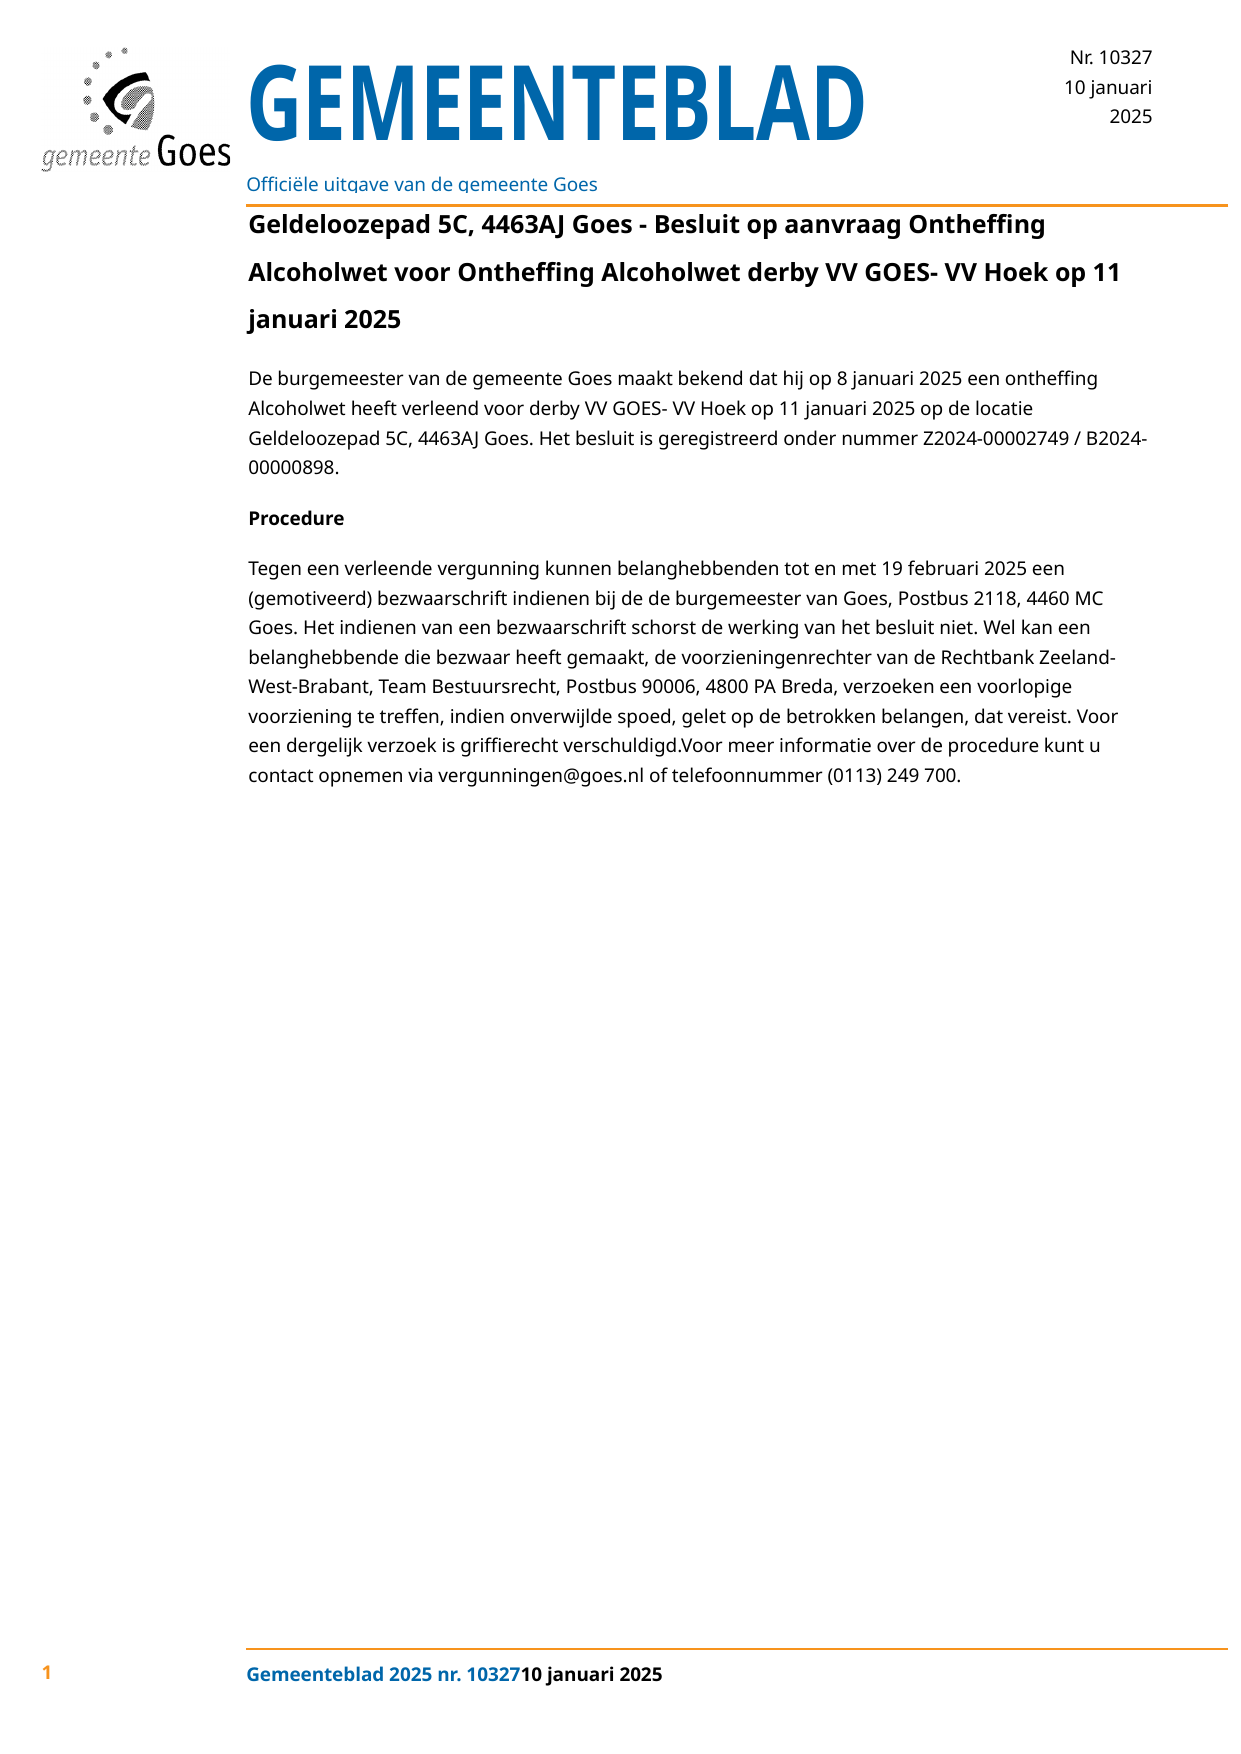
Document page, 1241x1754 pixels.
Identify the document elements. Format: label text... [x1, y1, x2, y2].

text Geldeloozepad 5C, 4463AJ Goes - Besluit op aanvraag Ontheffing Alcoholwet voor Ontheffing Alcoholwet derby VV GOES- VV Hoek op 11 januari 2025 [248, 207, 1152, 336]
picture [41, 47, 231, 172]
text De burgemeester van de gemeente Goes maakt bekend dat hij op 8 januari 2025 een ontheffing Alcoholwet heeft verleend voor derby VV GOES- VV Hoek op 11 januari 2025 op de locatie Geldeloozepad 5C, 4463AJ Goes. Het besluit is geregistreerd onder nummer Z2024-00002749 / B2024-00000898. [248, 366, 1152, 480]
text Tegen een verleende vergunning kunnen belanghebbenden tot en met 19 februari 2025 een (gemotiveerd) bezwaarschrift indienen bij de de burgemeester van Goes, Postbus 2118, 4460 MC Goes. Het indienen van een bezwaarschrift schorst de werking van het besluit niet. Wel kan een belanghebbende die bezwaar heeft gemaakt, de voorzieningenrechter van de Rechtbank Zeeland-West-Brabant, Team Bestuursrecht, Postbus 90006, 4800 PA Breda, verzoeken een voorlopige voorziening te treffen, indien onverwijlde spoed, gelet op de betrokken belangen, dat vereist. Voor een dergelijk verzoek is griffierecht verschuldigd.Voor meer informatie over de procedure kunt u contact opnemen via vergunningen@goes.nl of telefoonnummer (0113) 249 700. [248, 555, 1152, 788]
text Procedure [248, 505, 1152, 530]
